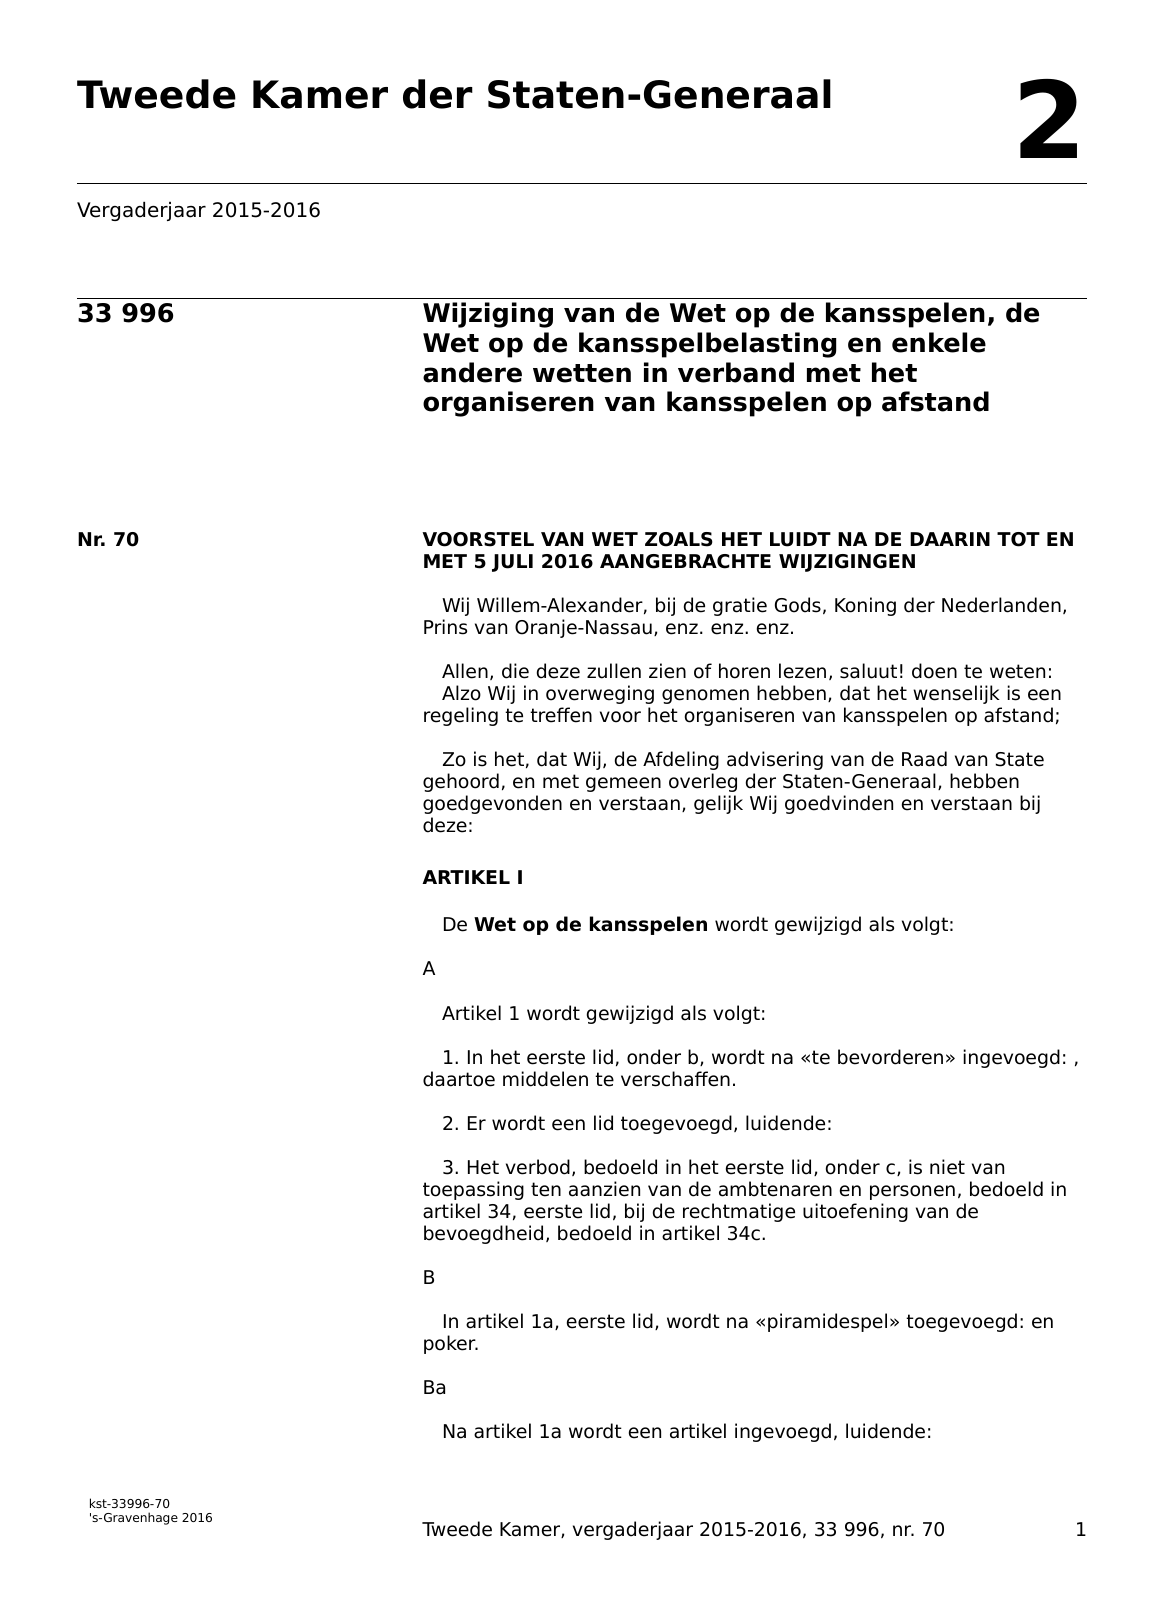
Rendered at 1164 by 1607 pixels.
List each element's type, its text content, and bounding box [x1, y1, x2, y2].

table_header Tweede Kamer der Staten-Generaal [77, 59, 886, 183]
text 3. Het verbod, bedoeld in het eerste lid, onder c, is niet van toepassing ten aanzien van de ambtenaren en personen, bedoeld in artikel 34, eerste lid, bij de rechtmatige uitoefening van de bevoegdheid, bedoeld in artikel 34c. [422, 1157, 1087, 1245]
text Allen, die deze zullen zien of horen lezen, saluut! doen te weten: [422, 661, 1087, 683]
text 2. Er wordt een lid toegevoegd, luidende: [422, 1113, 1087, 1135]
table_cell Vergaderjaar 2015-2016 [77, 184, 1087, 298]
subtitle 33 996 Wijziging van de Wet op de kansspelen, de Wet op de kansspelbelasting en enkele andere wetten in verband met het organiseren van kansspelen op afstand [77, 299, 1087, 418]
text Na artikel 1a wordt een artikel ingevoegd, luidende: [422, 1421, 1087, 1443]
subtitle ARTIKEL I [422, 867, 1087, 889]
text 's-Gravenhage 2016 [88, 1511, 323, 1525]
text kst-33996-70 [88, 1497, 323, 1511]
text Wij Willem-Alexander, bij de gratie Gods, Koning der Nederlanden, Prins van Oranje-Nassau, enz. enz. enz. [422, 595, 1087, 639]
text Ba [422, 1377, 1087, 1399]
text Artikel 1 wordt gewijzigd als volgt: [422, 1002, 1087, 1024]
text Alzo Wij in overweging genomen hebben, dat het wenselijk is een regeling te treffen voor het organiseren van kansspelen op afstand; [422, 683, 1087, 727]
text A [422, 958, 1087, 980]
table_header 2 [886, 59, 1087, 183]
text B [422, 1267, 1087, 1289]
text 1. In het eerste lid, onder b, wordt na «te bevorderen» ingevoegd: , daartoe middelen te verschaffen. [422, 1047, 1087, 1091]
text Zo is het, dat Wij, de Afdeling advisering van de Raad van State gehoord, en met gemeen overleg der Staten-Generaal, hebben goedgevonden en verstaan, gelijk Wij goedvinden en verstaan bij deze: [422, 749, 1087, 837]
subtitle Nr. 70 VOORSTEL VAN WET ZOALS HET LUIDT NA DE DAARIN TOT EN MET 5 JULI 2016 AANGEBRACHTE WIJZIGINGEN [77, 529, 1087, 573]
text In artikel 1a, eerste lid, wordt na «piramidespel» toegevoegd: en poker. [422, 1311, 1087, 1355]
text De Wet op de kansspelen wordt gewijzigd als volgt: [422, 914, 1087, 936]
